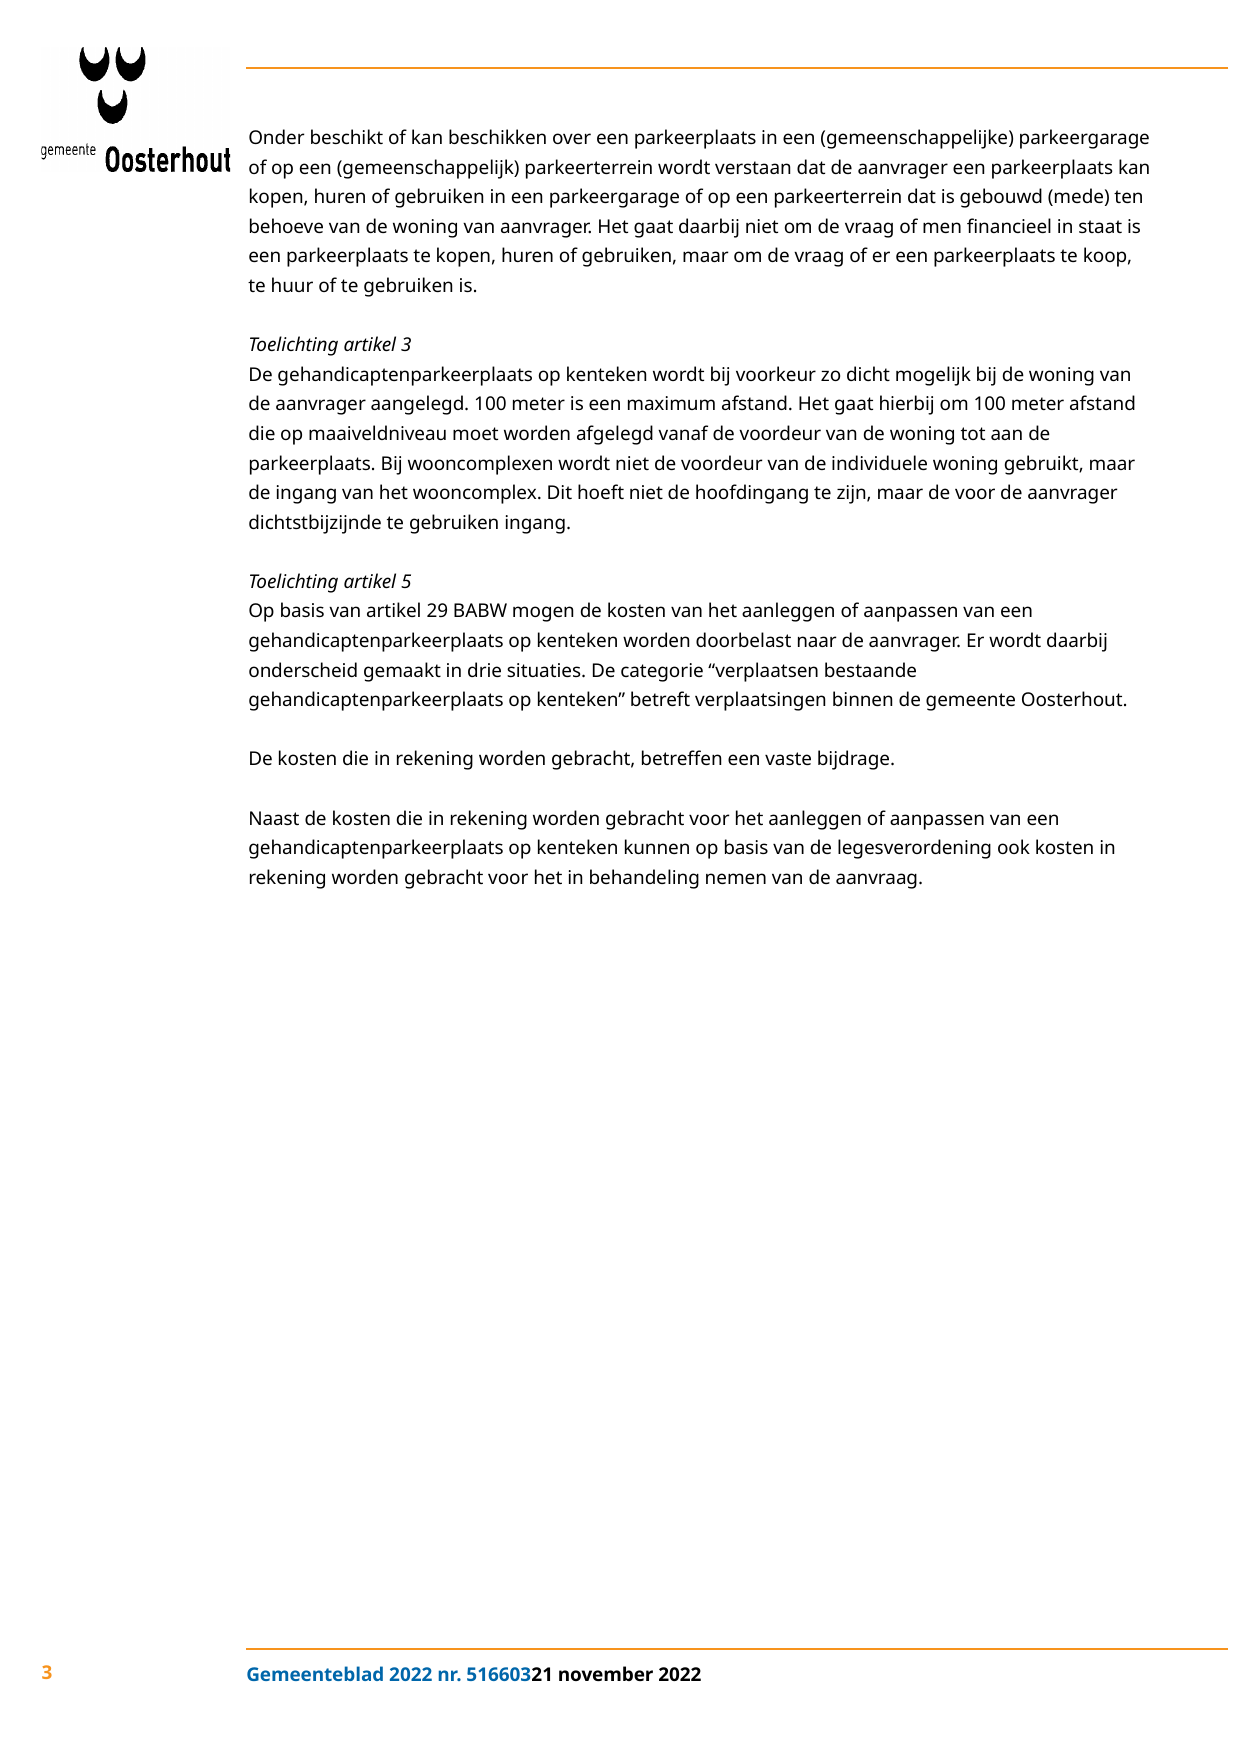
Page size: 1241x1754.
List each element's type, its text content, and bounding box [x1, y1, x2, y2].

text Op basis van artikel 29 BABW mogen de kosten van het aanleggen of aanpassen van een gehandicaptenparkeerplaats op kenteken worden doorbelast naar de aanvrager. Er wordt daarbij onderscheid gemaakt in drie situaties. De categorie “verplaatsen bestaande gehandicaptenparkeerplaats op kenteken” betreft verplaatsingen binnen de gemeente Oosterhout. [248, 598, 1152, 712]
picture [41, 47, 231, 172]
text Onder beschikt of kan beschikken over een parkeerplaats in een (gemeenschappelijke) parkeergarage of op een (gemeenschappelijk) parkeerterrein wordt verstaan dat de aanvrager een parkeerplaats kan kopen, huren of gebruiken in een parkeergarage of op een parkeerterrein dat is gebouwd (mede) ten behoeve van de woning van aanvrager. Het gaat daarbij niet om de vraag of men financieel in staat is een parkeerplaats te kopen, huren of gebruiken, maar om de vraag of er een parkeerplaats te koop, te huur of te gebruiken is. [248, 124, 1152, 298]
text Toelichting artikel 3 [248, 331, 1152, 357]
text Naast de kosten die in rekening worden gebracht voor het aanleggen of aanpassen van een gehandicaptenparkeerplaats op kenteken kunnen op basis van de legesverordening ook kosten in rekening worden gebracht voor het in behandeling nemen van de aanvraag. [248, 805, 1152, 890]
text De gehandicaptenparkeerplaats op kenteken wordt bij voorkeur zo dicht mogelijk bij de woning van de aanvrager aangelegd. 100 meter is een maximum afstand. Het gaat hierbij om 100 meter afstand die op maaiveldniveau moet worden afgelegd vanaf de voordeur van de woning tot aan de parkeerplaats. Bij wooncomplexen wordt niet de voordeur van de individuele woning gebruikt, maar de ingang van het wooncomplex. Dit hoeft niet de hoofdingang te zijn, maar de voor de aanvrager dichtstbijzijnde te gebruiken ingang. [248, 361, 1152, 535]
text De kosten die in rekening worden gebracht, betreffen een vaste bijdrage. [248, 746, 1152, 771]
text Toelichting artikel 5 [248, 568, 1152, 594]
